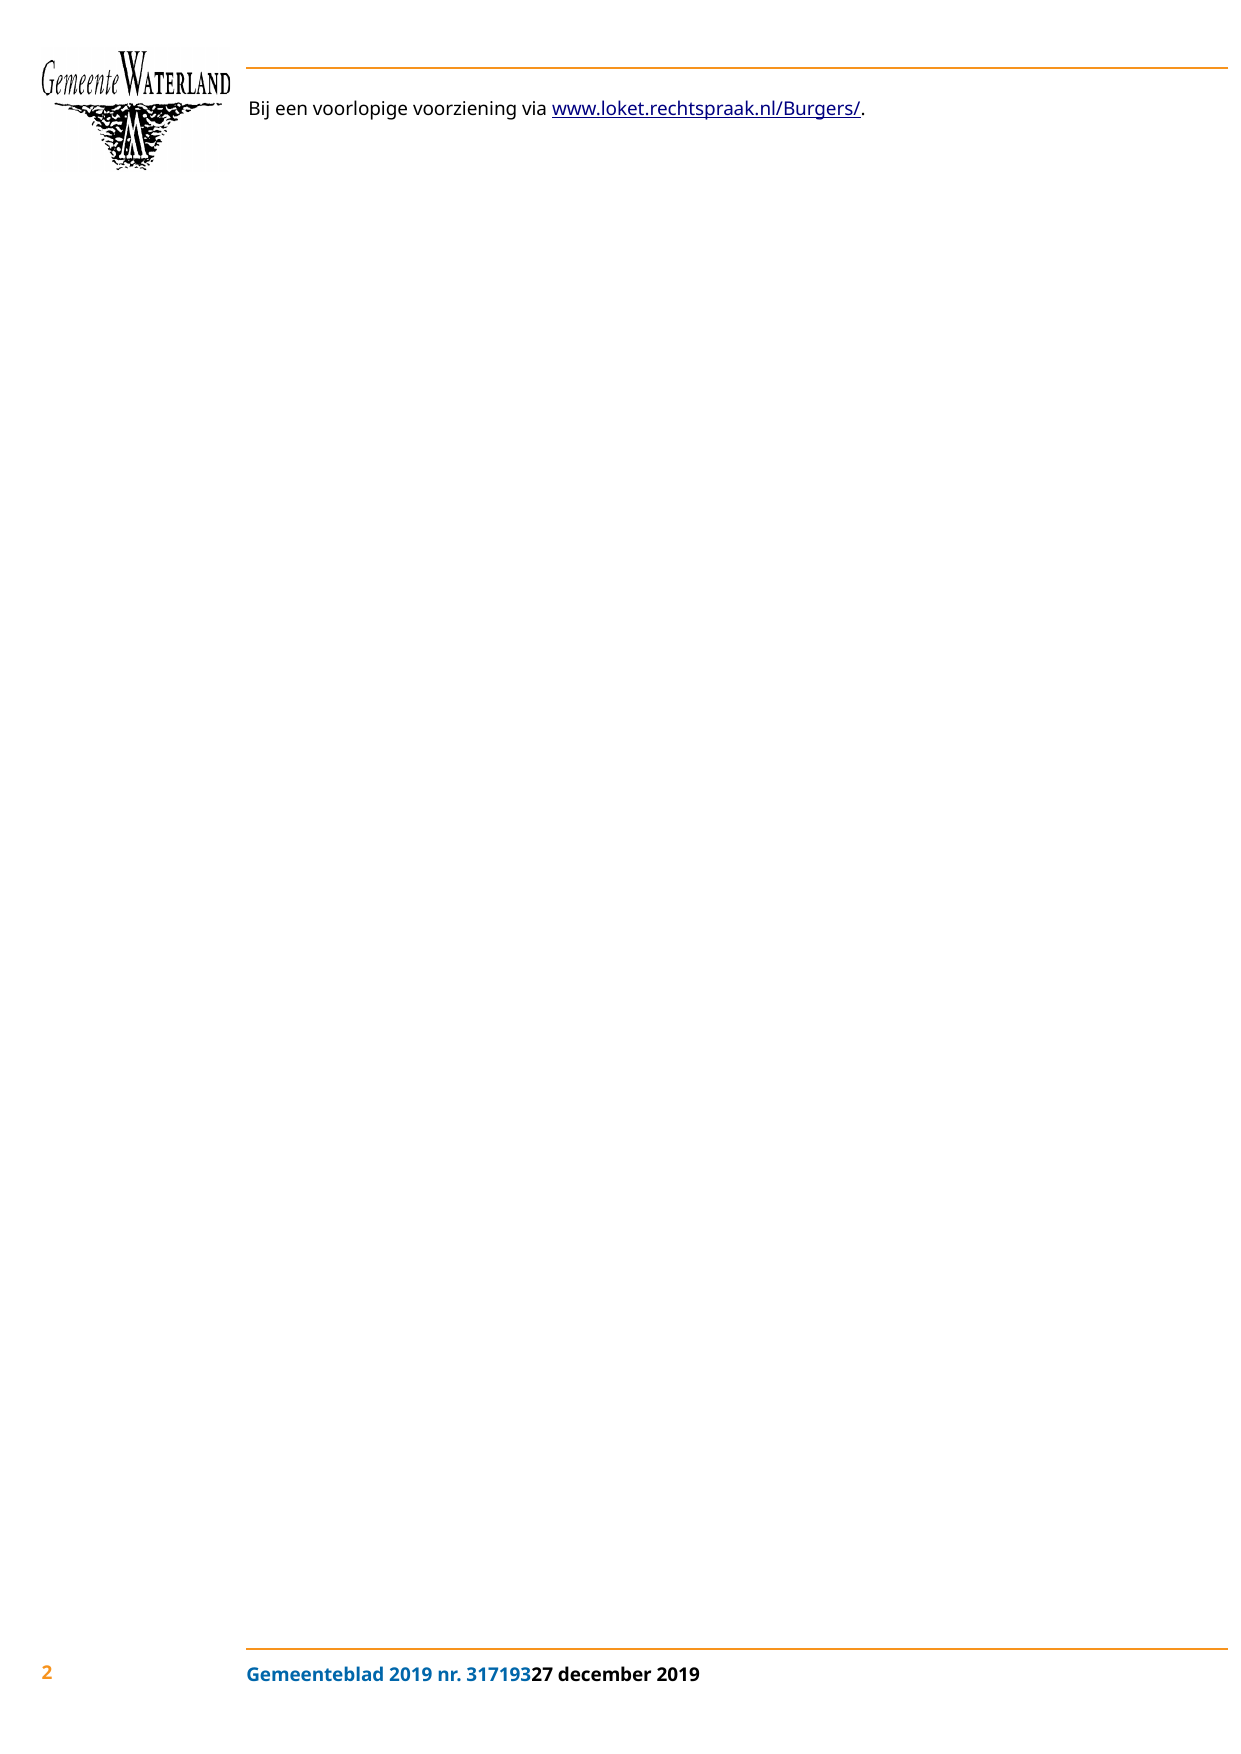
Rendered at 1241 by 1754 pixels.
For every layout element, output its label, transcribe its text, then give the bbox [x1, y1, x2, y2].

text Bij een voorlopige voorziening via www.loket.rechtspraak.nl/Burgers/. [248, 95, 1152, 121]
picture [41, 47, 231, 172]
